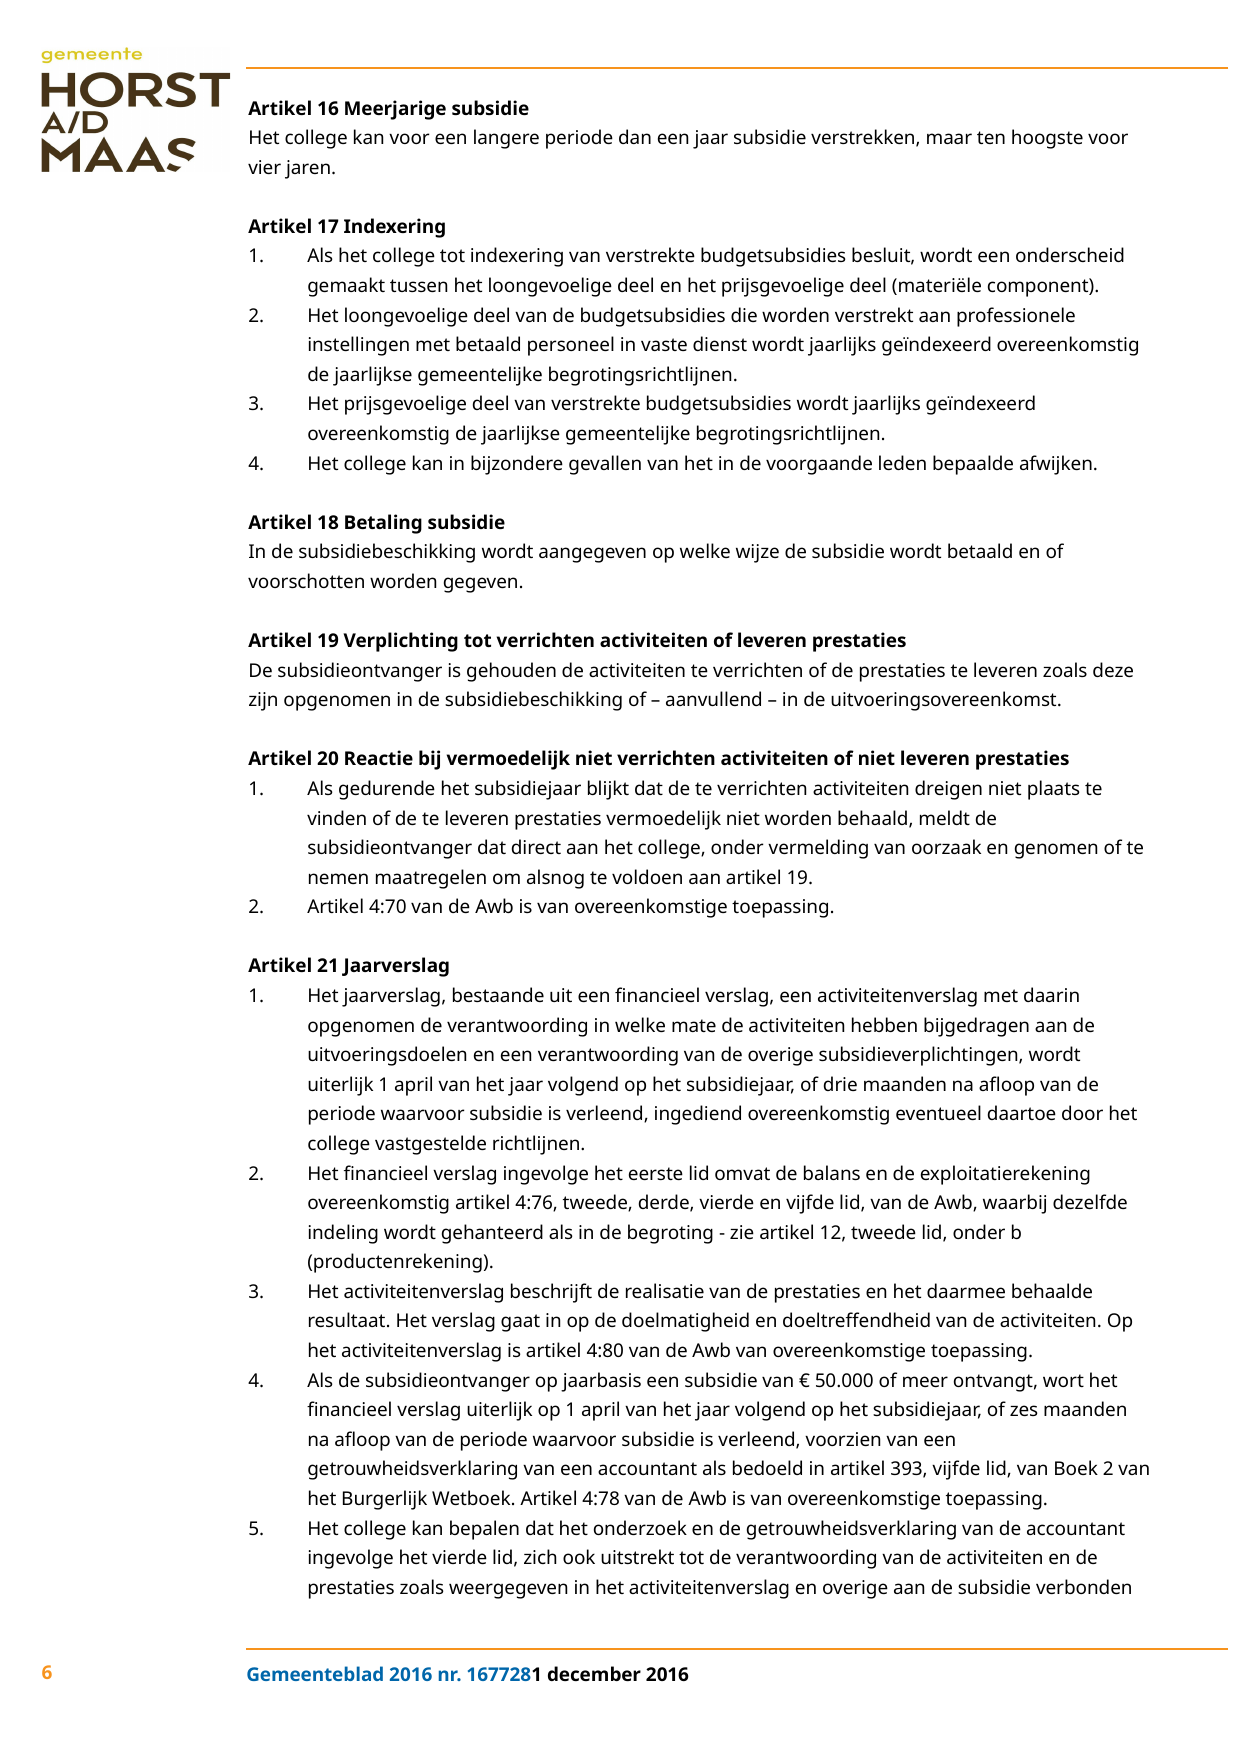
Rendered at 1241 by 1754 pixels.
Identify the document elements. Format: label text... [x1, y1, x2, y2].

text Artikel 20 Reactie bij vermoedelijk niet verrichten activiteiten of niet leveren prestaties [248, 746, 1152, 771]
text Artikel 17 Indexering [248, 213, 1152, 239]
text Het college kan voor een langere periode dan een jaar subsidie verstrekken, maar ten hoogste voor vier jaren. [248, 124, 1152, 180]
list Het financieel verslag ingevolge het eerste lid omvat de balans en de exploitatierekening overeenkomstig artikel 4:76, tweede, derde, vierde en vijfde lid, van de Awb, waarbij dezelfde indeling wordt gehanteerd als in de begroting - zie artikel 12, tweede lid, onder b (productenrekening). [248, 1160, 1152, 1274]
list Het prijsgevoelige deel van verstrekte budgetsubsidies wordt jaarlijks geïndexeerd overeenkomstig de jaarlijkse gemeentelijke begrotingsrichtlijnen. [248, 391, 1152, 446]
text Artikel 21 Jaarverslag [248, 953, 1152, 978]
list Het college kan bepalen dat het onderzoek en de getrouwheidsverklaring van de accountant ingevolge het vierde lid, zich ook uitstrekt tot de verantwoording van de activiteiten en de prestaties zoals weergegeven in het activiteitenverslag en overige aan de subsidie verbonden [248, 1515, 1152, 1600]
list Als gedurende het subsidiejaar blijkt dat de te verrichten activiteiten dreigen niet plaats te vinden of de te leveren prestaties vermoedelijk niet worden behaald, meldt de subsidieontvanger dat direct aan het college, onder vermelding van oorzaak en genomen of te nemen maatregelen om alsnog te voldoen aan artikel 19. [248, 775, 1152, 890]
list Als de subsidieontvanger op jaarbasis een subsidie van € 50.000 of meer ontvangt, wort het financieel verslag uiterlijk op 1 april van het jaar volgend op het subsidiejaar, of zes maanden na afloop van de periode waarvoor subsidie is verleend, voorzien van een getrouwheidsverklaring van een accountant als bedoeld in artikel 393, vijfde lid, van Boek 2 van het Burgerlijk Wetboek. Artikel 4:78 van de Awb is van overeenkomstige toepassing. [248, 1367, 1152, 1511]
picture [41, 47, 231, 172]
list Artikel 4:70 van de Awb is van overeenkomstige toepassing. [248, 893, 1152, 919]
text In de subsidiebeschikking wordt aangegeven op welke wijze de subsidie wordt betaald en of voorschotten worden gegeven. [248, 538, 1152, 594]
list Als het college tot indexering van verstrekte budgetsubsidies besluit, wordt een onderscheid gemaakt tussen het loongevoelige deel en het prijsgevoelige deel (materiële component). [248, 243, 1152, 298]
list Het college kan in bijzondere gevallen van het in de voorgaande leden bepaalde afwijken. [248, 450, 1152, 476]
text De subsidieontvanger is gehouden de activiteiten te verrichten of de prestaties te leveren zoals deze zijn opgenomen in de subsidiebeschikking of – aanvullend – in de uitvoeringsovereenkomst. [248, 657, 1152, 712]
text Artikel 18 Betaling subsidie [248, 509, 1152, 535]
text Artikel 19 Verplichting tot verrichten activiteiten of leveren prestaties [248, 627, 1152, 653]
list Het jaarverslag, bestaande uit een financieel verslag, een activiteitenverslag met daarin opgenomen de verantwoording in welke mate de activiteiten hebben bijgedragen aan de uitvoeringsdoelen en een verantwoording van de overige subsidieverplichtingen, wordt uiterlijk 1 april van het jaar volgend op het subsidiejaar, of drie maanden na afloop van de periode waarvoor subsidie is verleend, ingediend overeenkomstig eventueel daartoe door het college vastgestelde richtlijnen. [248, 982, 1152, 1156]
list Het activiteitenverslag beschrijft de realisatie van de prestaties en het daarmee behaalde resultaat. Het verslag gaat in op de doelmatigheid en doeltreffendheid van de activiteiten. Op het activiteitenverslag is artikel 4:80 van de Awb van overeenkomstige toepassing. [248, 1278, 1152, 1363]
list Het loongevoelige deel van de budgetsubsidies die worden verstrekt aan professionele instellingen met betaald personeel in vaste dienst wordt jaarlijks geïndexeerd overeenkomstig de jaarlijkse gemeentelijke begrotingsrichtlijnen. [248, 302, 1152, 387]
text Artikel 16 Meerjarige subsidie [248, 95, 1152, 121]
